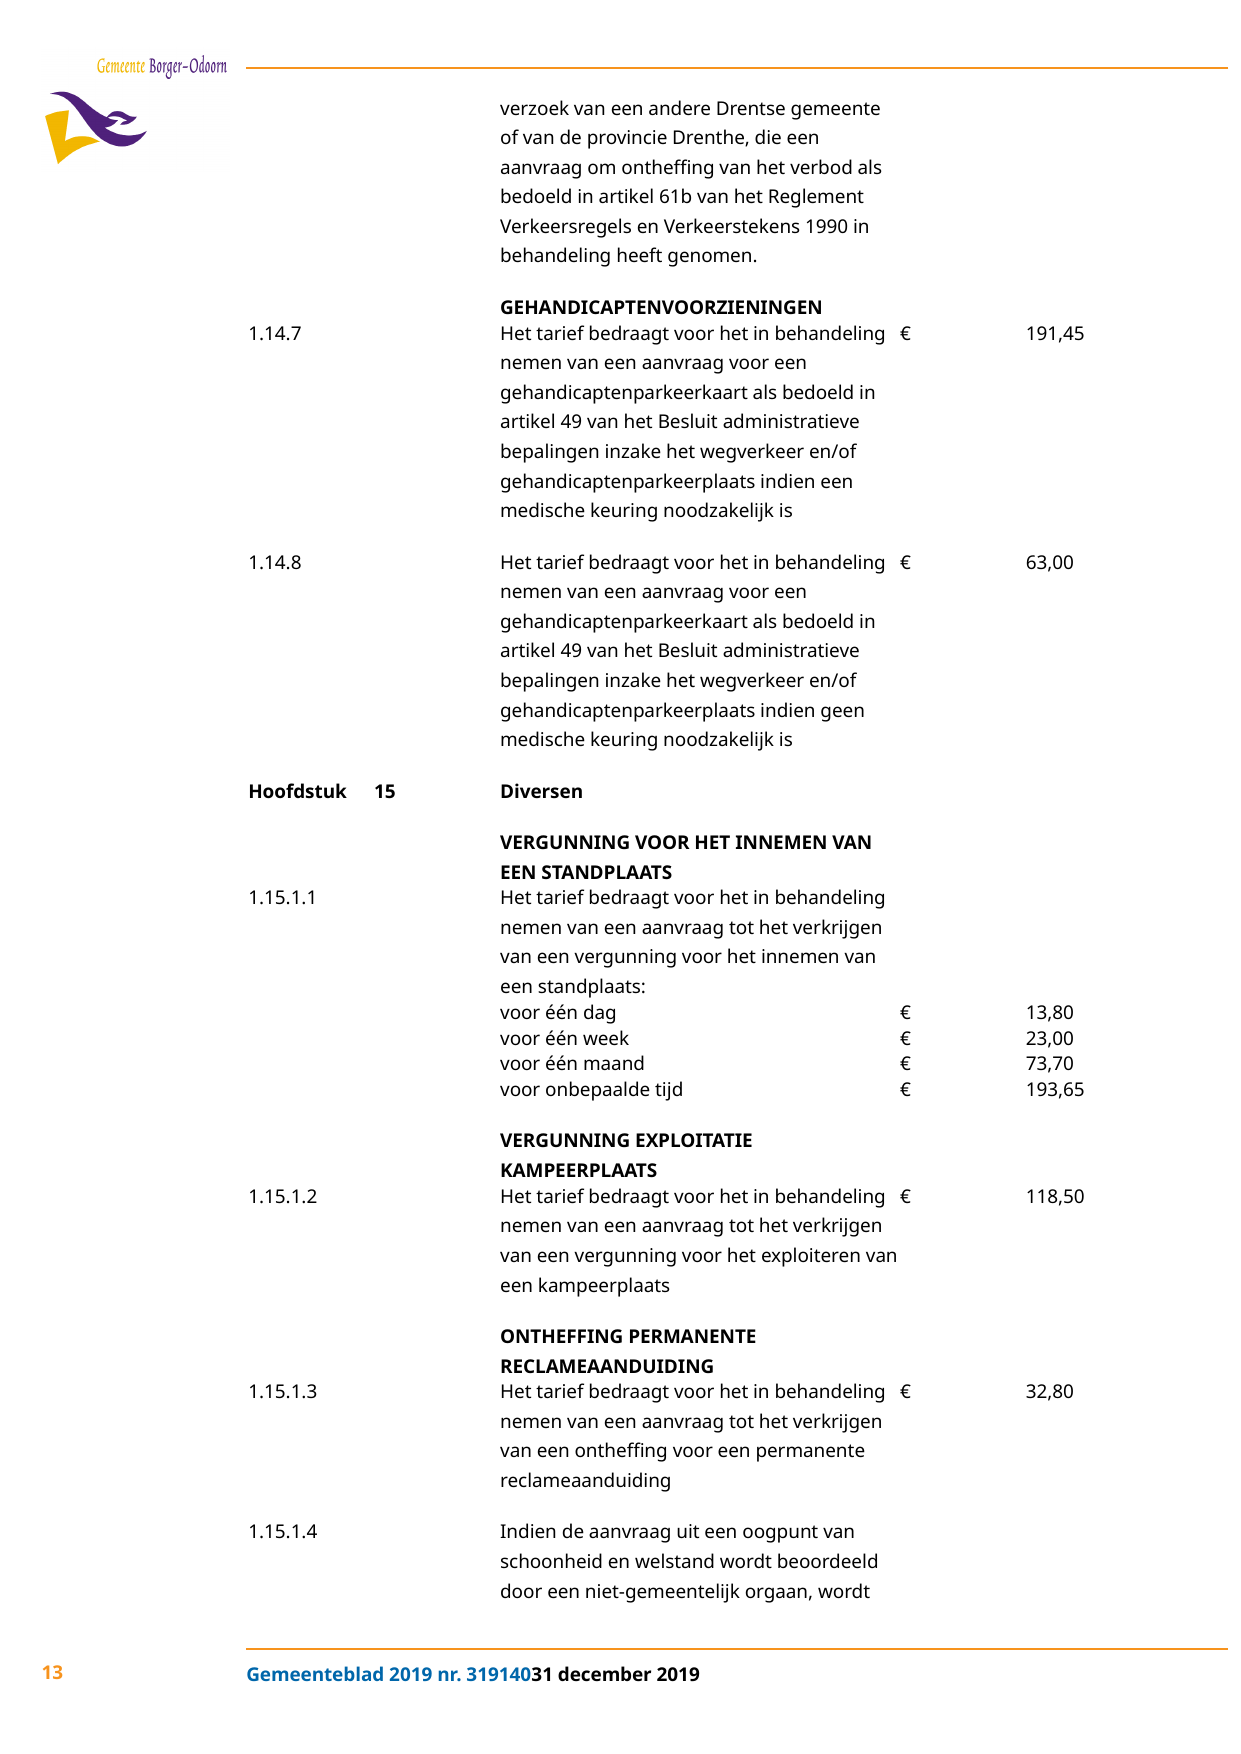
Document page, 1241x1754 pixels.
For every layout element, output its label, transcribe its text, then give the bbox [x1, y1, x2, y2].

table_cell Indien de aanvraag uit een oogpunt van schoonheid en welstand wordt beoordeeld door een niet-gemeentelijk orgaan, wordt [500, 1519, 900, 1604]
table_cell 32,80 [1026, 1379, 1152, 1493]
table_cell [900, 523, 1026, 549]
table_cell [374, 829, 500, 884]
table_cell [248, 95, 374, 268]
table_cell voor één dag [500, 999, 900, 1025]
table_cell Diversen [500, 778, 900, 803]
table_cell [1026, 1102, 1152, 1128]
table_cell [500, 1493, 900, 1519]
table_cell [248, 294, 374, 320]
table_cell [900, 1102, 1026, 1128]
table_cell [374, 294, 500, 320]
table_cell 1.15.1.1 [248, 885, 374, 999]
table_cell [374, 999, 500, 1025]
table_cell [374, 1102, 500, 1128]
table_cell € [900, 1183, 1026, 1297]
table_cell [1026, 523, 1152, 549]
table_cell [374, 1519, 500, 1604]
table_cell [500, 1102, 900, 1128]
table_cell [374, 1323, 500, 1378]
table_cell [248, 804, 374, 829]
table_cell Het tarief bedraagt voor het in behandeling nemen van een aanvraag tot het verkrijgen van een vergunning voor het exploiteren van een kampeerplaats [500, 1183, 900, 1297]
table_cell [374, 804, 500, 829]
table_cell [900, 752, 1026, 778]
table_cell [900, 95, 1026, 268]
table_cell € [900, 320, 1026, 523]
table_cell [1026, 885, 1152, 999]
table_cell € [900, 1025, 1026, 1051]
table_cell [248, 1076, 374, 1102]
table_cell 15 [374, 778, 500, 803]
table_cell [1026, 269, 1152, 294]
table_cell [500, 804, 900, 829]
table_cell 1.15.1.3 [248, 1379, 374, 1493]
table_cell VERGUNNING EXPLOITATIE KAMPEERPLAATS [500, 1128, 900, 1183]
table_cell verzoek van een andere Drentse gemeente of van de provincie Drenthe, die een aanvraag om ontheffing van het verbod als bedoeld in artikel 61b van het Reglement Verkeersregels en Verkeerstekens 1990 in behandeling heeft genomen. [500, 95, 900, 268]
table_cell [900, 885, 1026, 999]
table_cell [374, 1493, 500, 1519]
table_cell [248, 1102, 374, 1128]
table_cell € [900, 1379, 1026, 1493]
table_cell [248, 999, 374, 1025]
table_cell [248, 752, 374, 778]
table_cell [900, 778, 1026, 803]
table_cell [374, 1183, 500, 1297]
table_cell [1026, 829, 1152, 884]
table_cell 118,50 [1026, 1183, 1152, 1297]
table_cell voor één week [500, 1025, 900, 1051]
table_cell [900, 269, 1026, 294]
table_cell € [900, 549, 1026, 752]
table_cell [1026, 1493, 1152, 1519]
table_cell [374, 1051, 500, 1076]
table_cell 191,45 [1026, 320, 1152, 523]
table_cell [374, 885, 500, 999]
table_cell Hoofdstuk [248, 778, 374, 803]
table_cell [374, 752, 500, 778]
table_cell [1026, 1128, 1152, 1183]
table_cell [1026, 778, 1152, 803]
table_cell voor één maand [500, 1051, 900, 1076]
table_cell [374, 320, 500, 523]
table_cell [900, 1298, 1026, 1323]
table_cell [1026, 1323, 1152, 1378]
table_cell [248, 523, 374, 549]
table_cell [248, 1128, 374, 1183]
table_cell [1026, 752, 1152, 778]
table_cell [900, 1323, 1026, 1378]
table_cell 193,65 [1026, 1076, 1152, 1102]
table_cell [900, 294, 1026, 320]
table_cell [374, 1379, 500, 1493]
table_cell [248, 1323, 374, 1378]
table_cell [1026, 1298, 1152, 1323]
table_cell € [900, 1051, 1026, 1076]
table_cell [1026, 294, 1152, 320]
picture [41, 47, 231, 172]
table_cell € [900, 1076, 1026, 1102]
table_cell [248, 829, 374, 884]
table_cell 1.15.1.2 [248, 1183, 374, 1297]
table_cell 63,00 [1026, 549, 1152, 752]
table_cell [374, 1025, 500, 1051]
table_cell [374, 1076, 500, 1102]
table_cell 1.14.7 [248, 320, 374, 523]
table_cell [500, 523, 900, 549]
table_cell [1026, 95, 1152, 268]
table_cell Het tarief bedraagt voor het in behandeling nemen van een aanvraag tot het verkrijgen van een ontheffing voor een permanente reclameaanduiding [500, 1379, 900, 1493]
table_cell [248, 1051, 374, 1076]
table_cell [374, 1128, 500, 1183]
table_cell 1.14.8 [248, 549, 374, 752]
table_cell 73,70 [1026, 1051, 1152, 1076]
table_cell [900, 1493, 1026, 1519]
table_cell [500, 752, 900, 778]
table_cell 13,80 [1026, 999, 1152, 1025]
table_cell VERGUNNING VOOR HET INNEMEN VAN EEN STANDPLAATS [500, 829, 900, 884]
table_cell Het tarief bedraagt voor het in behandeling nemen van een aanvraag tot het verkrijgen van een vergunning voor het innemen van een standplaats: [500, 885, 900, 999]
table_cell ONTHEFFING PERMANENTE RECLAMEAANDUIDING [500, 1323, 900, 1378]
table_cell voor onbepaalde tijd [500, 1076, 900, 1102]
table_cell [248, 1493, 374, 1519]
table_cell [374, 269, 500, 294]
table_cell GEHANDICAPTENVOORZIENINGEN [500, 294, 900, 320]
table_cell [248, 1298, 374, 1323]
table_cell [248, 1025, 374, 1051]
table_cell [248, 269, 374, 294]
table_cell [900, 1128, 1026, 1183]
table_cell [374, 549, 500, 752]
table_cell [374, 1298, 500, 1323]
table_cell 23,00 [1026, 1025, 1152, 1051]
table_cell Het tarief bedraagt voor het in behandeling nemen van een aanvraag voor een gehandicaptenparkeerkaart als bedoeld in artikel 49 van het Besluit administratieve bepalingen inzake het wegverkeer en/of gehandicaptenparkeerplaats indien een medische keuring noodzakelijk is [500, 320, 900, 523]
table_cell [500, 269, 900, 294]
table_cell € [900, 999, 1026, 1025]
table_cell [1026, 1519, 1152, 1604]
table_cell [900, 829, 1026, 884]
table_cell 1.15.1.4 [248, 1519, 374, 1604]
table_cell [374, 95, 500, 268]
table_cell [1026, 804, 1152, 829]
table_cell Het tarief bedraagt voor het in behandeling nemen van een aanvraag voor een gehandicaptenparkeerkaart als bedoeld in artikel 49 van het Besluit administratieve bepalingen inzake het wegverkeer en/of gehandicaptenparkeerplaats indien geen medische keuring noodzakelijk is [500, 549, 900, 752]
table_cell [500, 1298, 900, 1323]
table_cell [900, 1519, 1026, 1604]
table_cell [374, 523, 500, 549]
table_cell [900, 804, 1026, 829]
